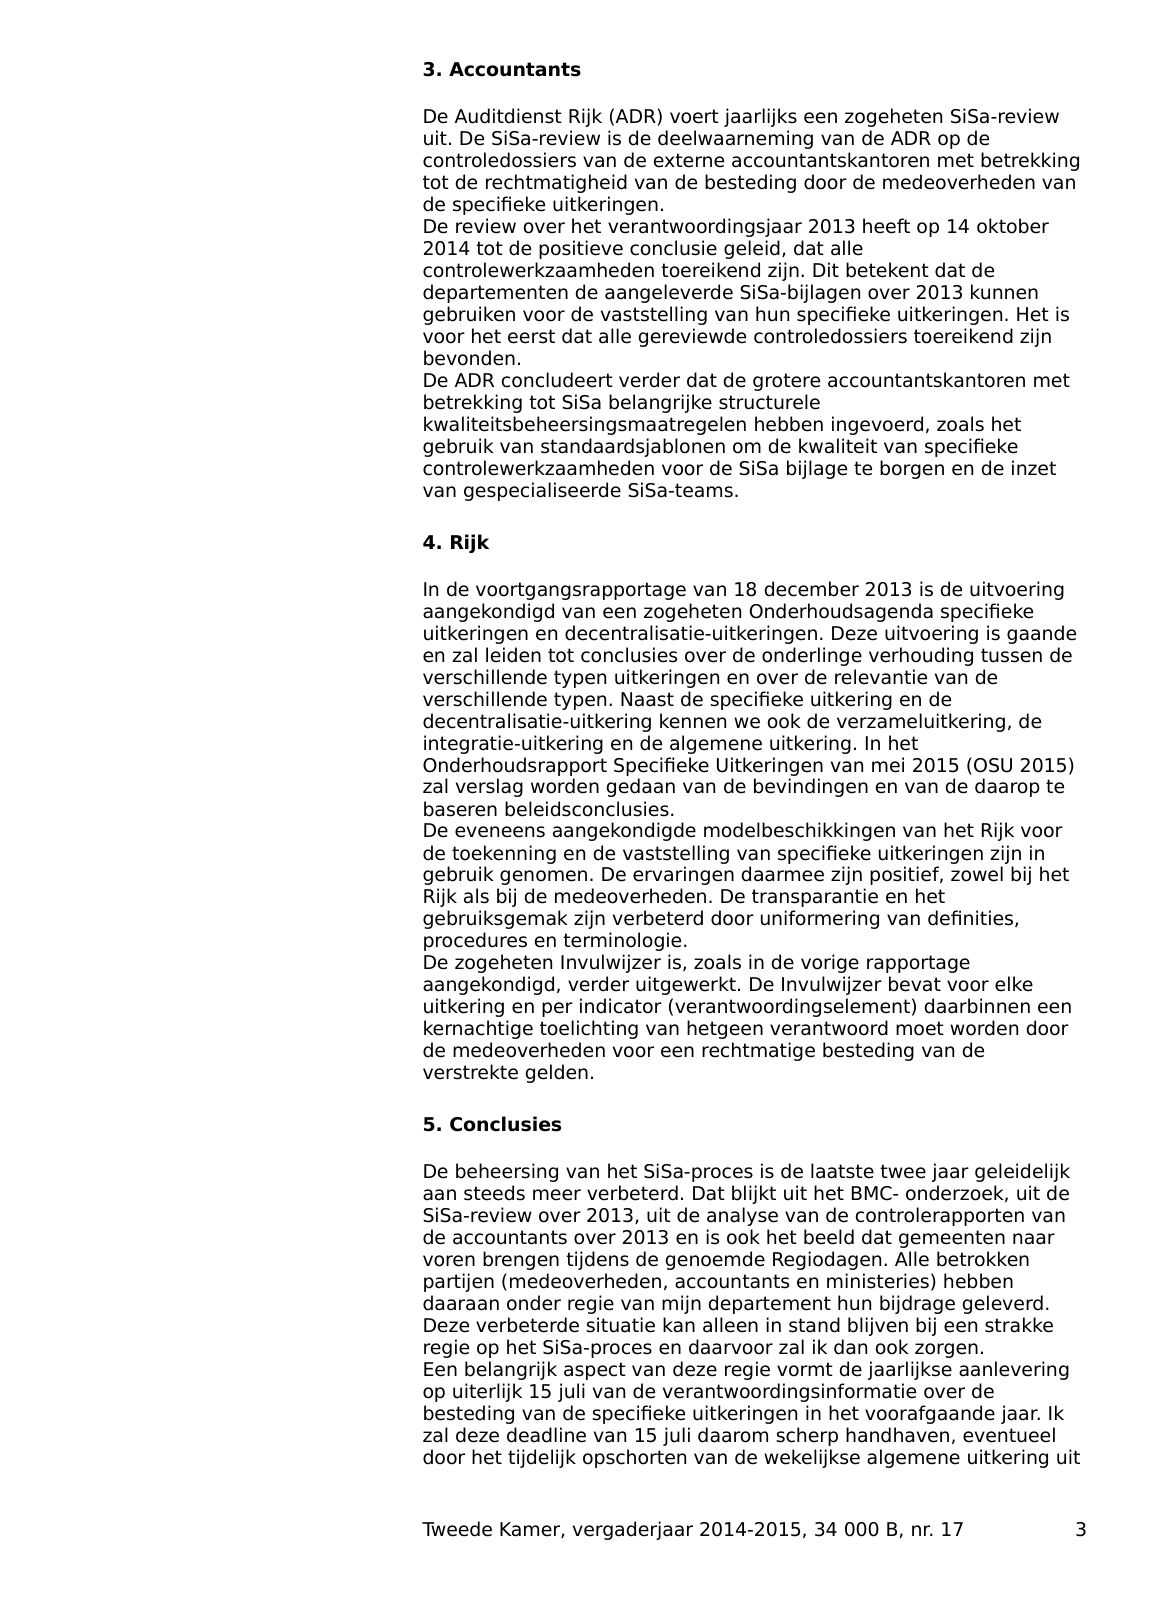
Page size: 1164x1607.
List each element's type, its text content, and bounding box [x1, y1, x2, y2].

subtitle 3. Accountants [422, 59, 1087, 81]
text De review over het verantwoordingsjaar 2013 heeft op 14 oktober 2014 tot de positieve conclusie geleid, dat alle controlewerkzaamheden toereikend zijn. Dit betekent dat de departementen de aangeleverde SiSa-bijlagen over 2013 kunnen gebruiken voor de vaststelling van hun specifieke uitkeringen. Het is voor het eerst dat alle gereviewde controledossiers toereikend zijn bevonden. [422, 216, 1087, 370]
text De beheersing van het SiSa-proces is de laatste twee jaar geleidelijk aan steeds meer verbeterd. Dat blijkt uit het BMC- onderzoek, uit de SiSa-review over 2013, uit de analyse van de controlerapporten van de accountants over 2013 en is ook het beeld dat gemeenten naar voren brengen tijdens de genoemde Regiodagen. Alle betrokken partijen (medeoverheden, accountants en ministeries) hebben daaraan onder regie van mijn departement hun bijdrage geleverd. Deze verbeterde situatie kan alleen in stand blijven bij een strakke regie op het SiSa-proces en daarvoor zal ik dan ook zorgen. [422, 1161, 1087, 1359]
text In de voortgangsrapportage van 18 december 2013 is de uitvoering aangekondigd van een zogeheten Onderhoudsagenda specifieke uitkeringen en decentralisatie-uitkeringen. Deze uitvoering is gaande en zal leiden tot conclusies over de onderlinge verhouding tussen de verschillende typen uitkeringen en over de relevantie van de verschillende typen. Naast de specifieke uitkering en de decentralisatie-uitkering kennen we ook de verzameluitkering, de integratie-uitkering en de algemene uitkering. In het Onderhoudsrapport Specifieke Uitkeringen van mei 2015 (OSU 2015) zal verslag worden gedaan van de bevindingen en van de daarop te baseren beleidsconclusies. [422, 579, 1087, 820]
text De Auditdienst Rijk (ADR) voert jaarlijks een zogeheten SiSa-review uit. De SiSa-review is de deelwaarneming van de ADR op de controledossiers van de externe accountantskantoren met betrekking tot de rechtmatigheid van de besteding door de medeoverheden van de specifieke uitkeringen. [422, 106, 1087, 216]
subtitle 5. Conclusies [422, 1114, 1087, 1136]
text De ADR concludeert verder dat de grotere accountantskantoren met betrekking tot SiSa belangrijke structurele kwaliteitsbeheersingsmaatregelen hebben ingevoerd, zoals het gebruik van standaardsjablonen om de kwaliteit van specifieke controlewerkzaamheden voor de SiSa bijlage te borgen en de inzet van gespecialiseerde SiSa-teams. [422, 370, 1087, 502]
text De eveneens aangekondigde modelbeschikkingen van het Rijk voor de toekenning en de vaststelling van specifieke uitkeringen zijn in gebruik genomen. De ervaringen daarmee zijn positief, zowel bij het Rijk als bij de medeoverheden. De transparantie en het gebruiksgemak zijn verbeterd door uniformering van definities, procedures en terminologie. [422, 820, 1087, 952]
subtitle 4. Rijk [422, 532, 1087, 554]
text Een belangrijk aspect van deze regie vormt de jaarlijkse aanlevering op uiterlijk 15 juli van de verantwoordingsinformatie over de besteding van de specifieke uitkeringen in het voorafgaande jaar. Ik zal deze deadline van 15 juli daarom scherp handhaven, eventueel door het tijdelijk opschorten van de wekelijkse algemene uitkering uit [422, 1359, 1087, 1469]
text De zogeheten Invulwijzer is, zoals in de vorige rapportage aangekondigd, verder uitgewerkt. De Invulwijzer bevat voor elke uitkering en per indicator (verantwoordingselement) daarbinnen een kernachtige toelichting van hetgeen verantwoord moet worden door de medeoverheden voor een rechtmatige besteding van de verstrekte gelden. [422, 952, 1087, 1084]
